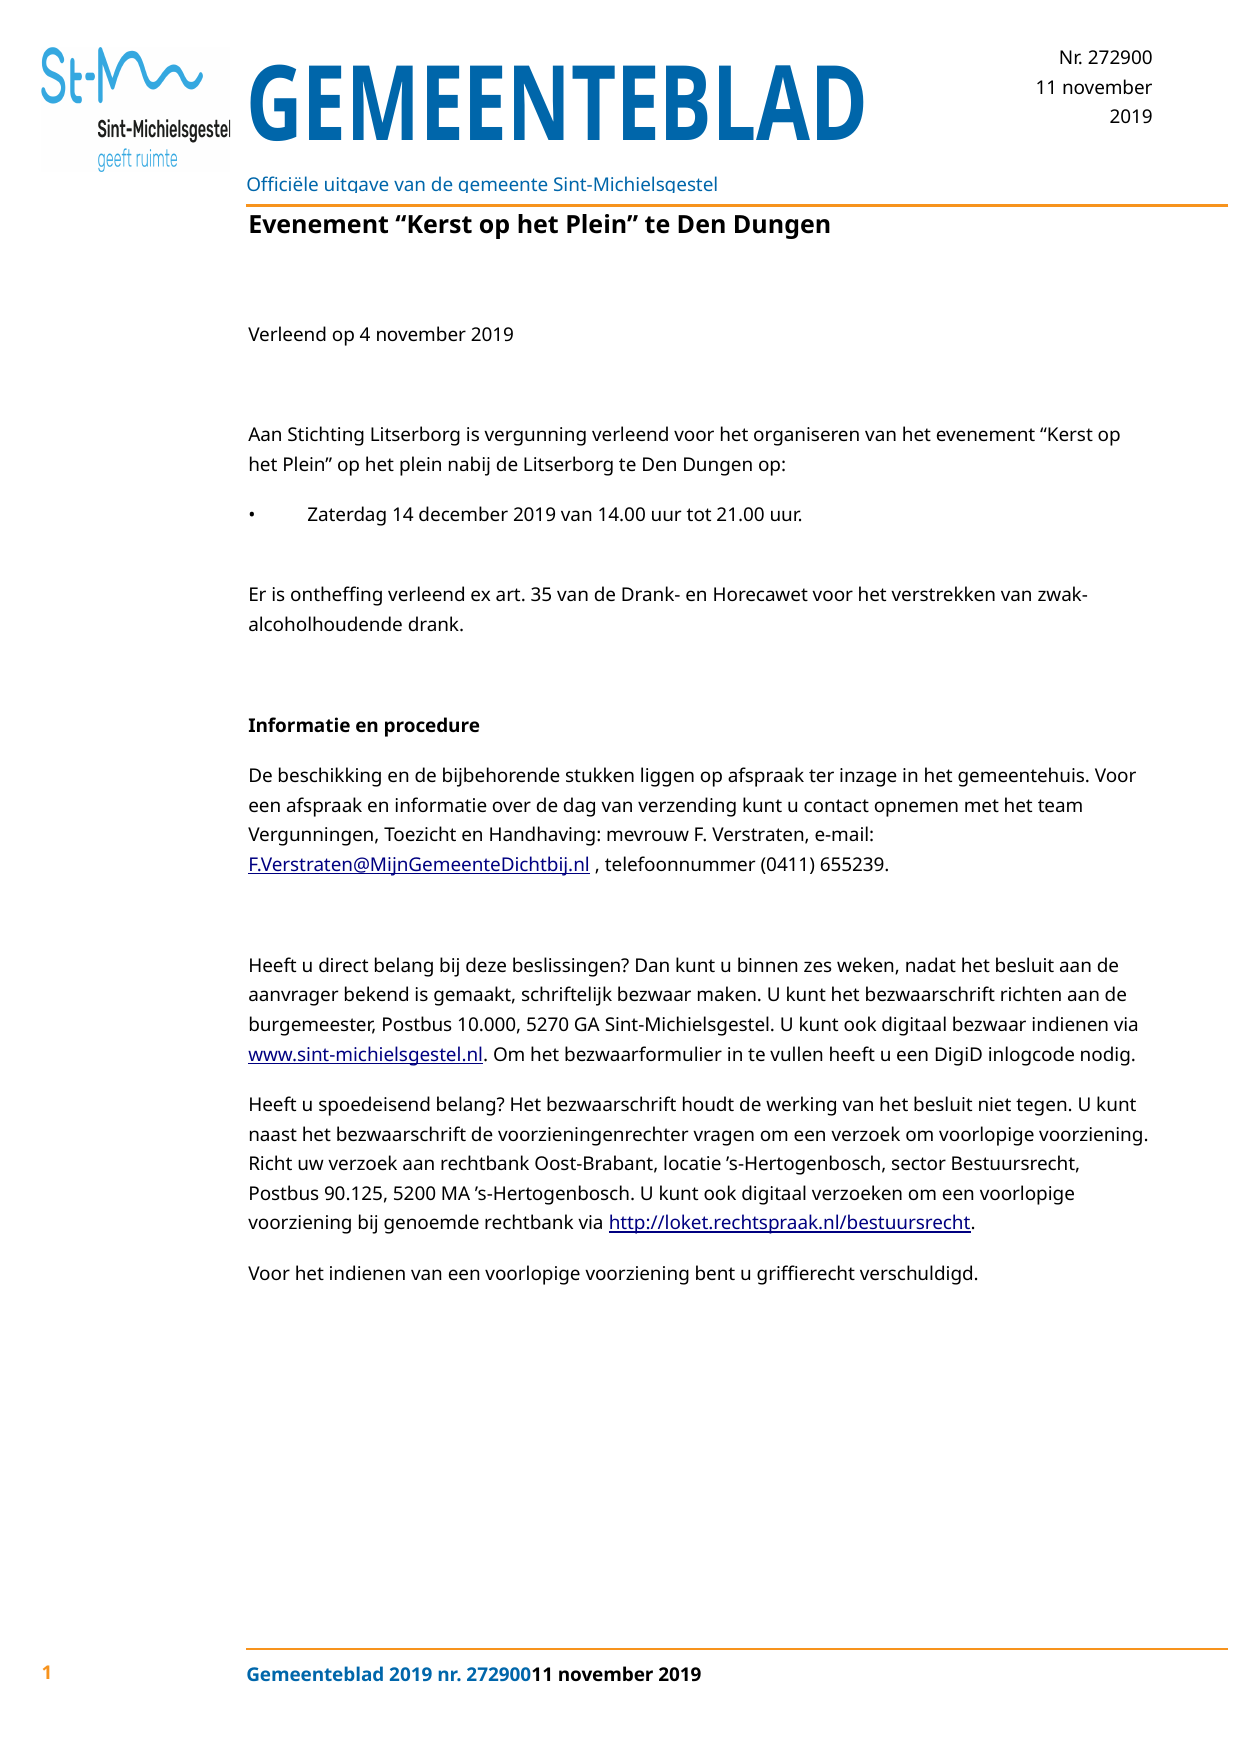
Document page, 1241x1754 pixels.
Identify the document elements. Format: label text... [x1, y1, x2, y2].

text Heeft u spoedeisend belang? Het bezwaarschrift houdt de werking van het besluit niet tegen. U kunt naast het bezwaarschrift de voorzieningenrechter vragen om een verzoek om voorlopige voorziening. Richt uw verzoek aan rechtbank Oost-Brabant, locatie ’s-Hertogenbosch, sector Bestuursrecht, Postbus 90.125, 5200 MA ’s-Hertogenbosch. U kunt ook digitaal verzoeken om een voorlopige voorziening bij genoemde rechtbank via http://loket.rechtspraak.nl/bestuursrecht. [248, 1091, 1152, 1235]
text De beschikking en de bijbehorende stukken liggen op afspraak ter inzage in het gemeentehuis. Voor een afspraak en informatie over de dag van verzending kunt u contact opnemen met het team Vergunningen, Toezicht en Handhaving: mevrouw F. Verstraten, e-mail: F.Verstraten@MijnGemeenteDichtbij.nl , telefoonnummer (0411) 655239. [248, 762, 1152, 877]
text Informatie en procedure [248, 712, 1152, 738]
text Verleend op 4 november 2019 [248, 321, 1152, 346]
text Er is ontheffing verleend ex art. 35 van de Drank- en Horecawet voor het verstrekken van zwak-alcoholhoudende drank. [248, 582, 1152, 637]
text Voor het indienen van een voorlopige voorziening bent u griffierecht verschuldigd. [248, 1260, 1152, 1286]
text Aan Stichting Litserborg is vergunning verleend voor het organiseren van het evenement “Kerst op het Plein” op het plein nabij de Litserborg te Den Dungen op: [248, 422, 1152, 477]
picture [41, 47, 231, 172]
list Zaterdag 14 december 2019 van 14.00 uur tot 21.00 uur. [248, 502, 1152, 527]
text Evenement “Kerst op het Plein” te Den Dungen [248, 207, 1152, 241]
text Heeft u direct belang bij deze beslissingen? Dan kunt u binnen zes weken, nadat het besluit aan de aanvrager bekend is gemaakt, schriftelijk bezwaar maken. U kunt het bezwaarschrift richten aan de burgemeester, Postbus 10.000, 5270 GA Sint-Michielsgestel. U kunt ook digitaal bezwaar indienen via www.sint-michielsgestel.nl. Om het bezwaarformulier in te vullen heeft u een DigiD inlogcode nodig. [248, 952, 1152, 1066]
